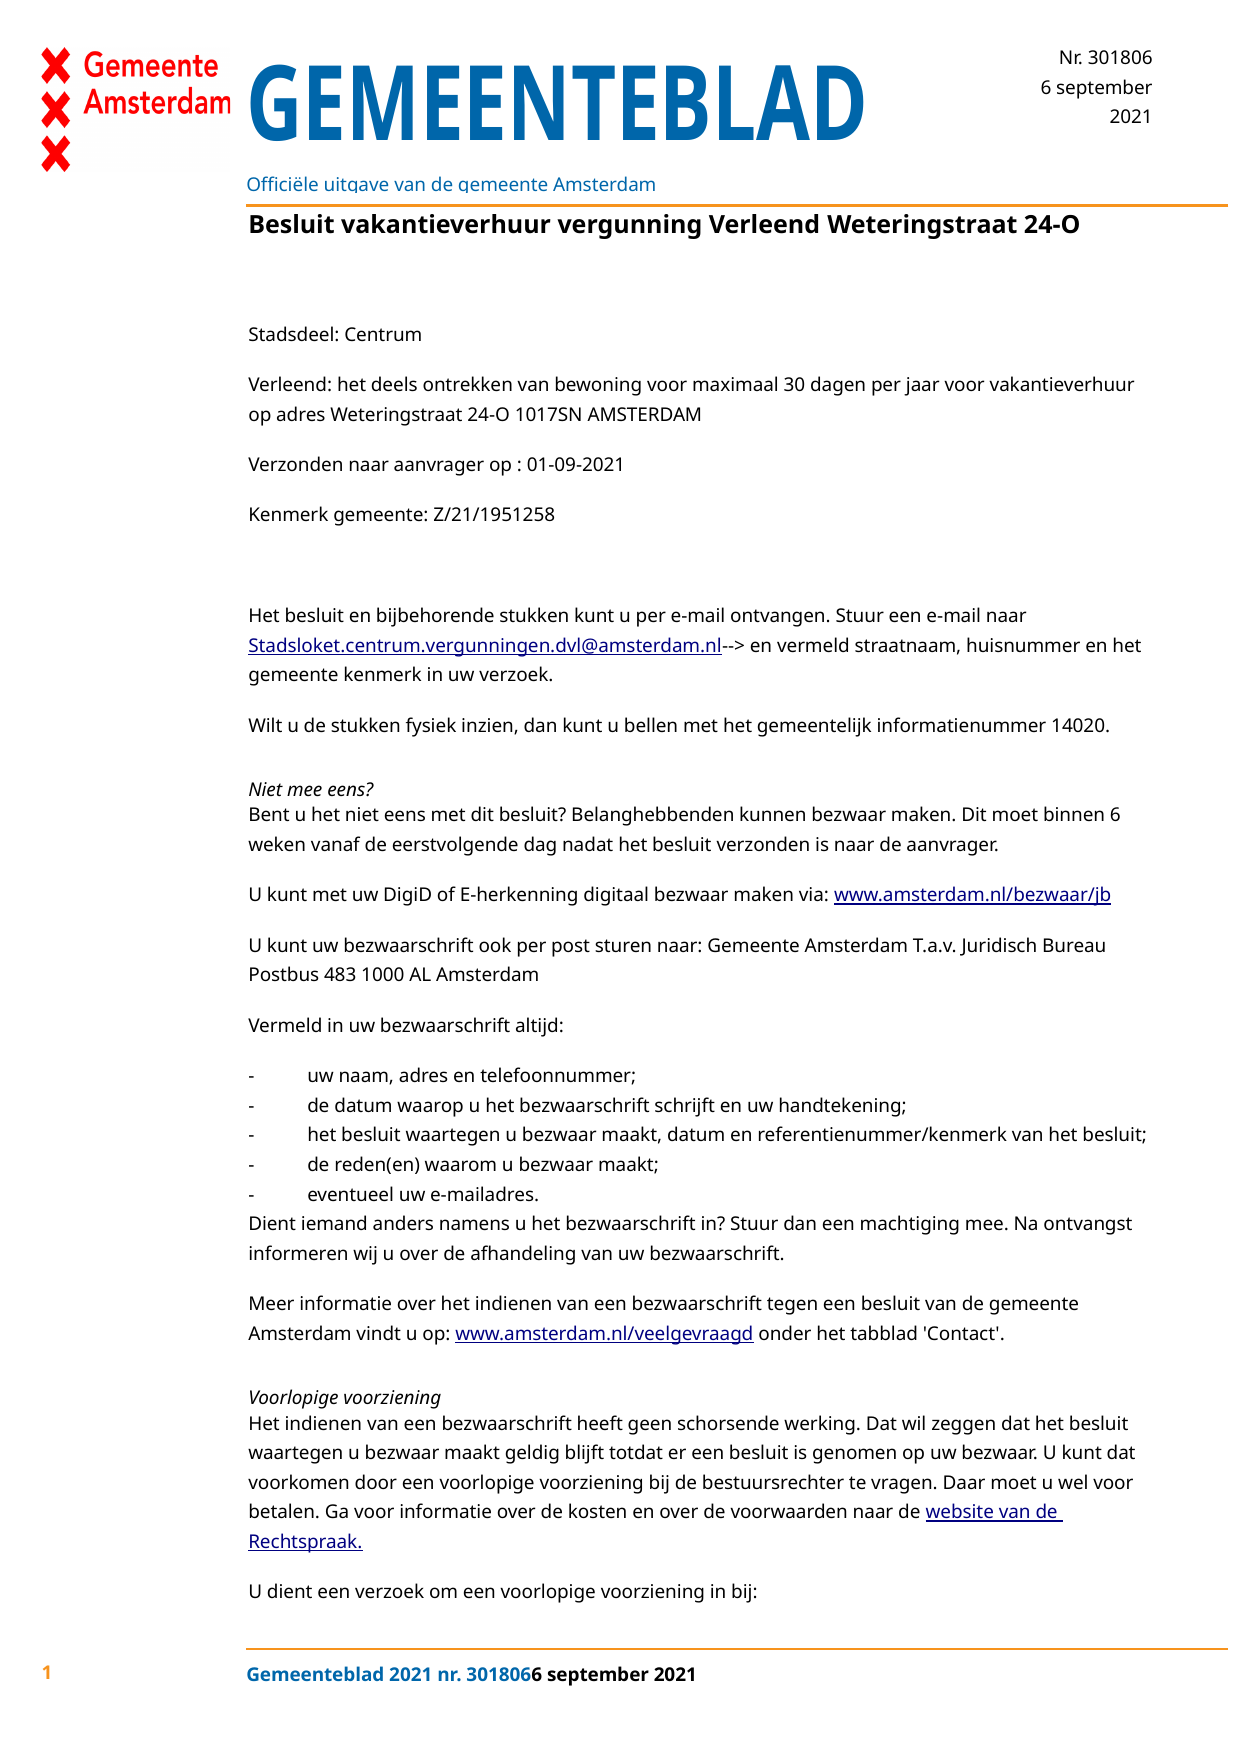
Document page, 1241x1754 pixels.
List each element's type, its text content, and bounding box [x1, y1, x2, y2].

text Kenmerk gemeente: Z/21/1951258 [248, 502, 1152, 527]
text Besluit vakantieverhuur vergunning Verleend Weteringstraat 24-O [248, 207, 1152, 241]
text Bent u het niet eens met dit besluit? Belanghebbenden kunnen bezwaar maken. Dit moet binnen 6 weken vanaf de eerstvolgende dag nadat het besluit verzonden is naar de aanvrager. [248, 802, 1152, 857]
text U dient een verzoek om een voorlopige voorziening in bij: [248, 1578, 1152, 1604]
text Het besluit en bijbehorende stukken kunt u per e-mail ontvangen. Stuur een e-mail naar Stadsloket.centrum.vergunningen.dvl@amsterdam.nl--> en vermeld straatnaam, huisnummer en het gemeente kenmerk in uw verzoek. [248, 602, 1152, 687]
text Verzonden naar aanvrager op : 01-09-2021 [248, 451, 1152, 477]
text Verleend: het deels ontrekken van bewoning voor maximaal 30 dagen per jaar voor vakantieverhuur op adres Weteringstraat 24-O 1017SN AMSTERDAM [248, 371, 1152, 426]
text Dient iemand anders namens u het bezwaarschrift in? Stuur dan een machtiging mee. Na ontvangst informeren wij u over de afhandeling van uw bezwaarschrift. [248, 1210, 1152, 1266]
text Stadsdeel: Centrum [248, 321, 1152, 346]
text Wilt u de stukken fysiek inzien, dan kunt u bellen met het gemeentelijk informatienummer 14020. [248, 712, 1152, 738]
list de datum waarop u het bezwaarschrift schrijft en uw handtekening; [248, 1092, 1152, 1118]
text Voorlopige voorziening [248, 1384, 1152, 1410]
list eventueel uw e-mailadres. [248, 1181, 1152, 1207]
text Vermeld in uw bezwaarschrift altijd: [248, 1012, 1152, 1038]
text Niet mee eens? [248, 776, 1152, 802]
text Het indienen van een bezwaarschrift heeft geen schorsende werking. Dat wil zeggen dat het besluit waartegen u bezwaar maakt geldig blijft totdat er een besluit is genomen op uw bezwaar. U kunt dat voorkomen door een voorlopige voorziening bij de bestuursrechter te vragen. Daar moet u wel voor betalen. Ga voor informatie over de kosten en over de voorwaarden naar de website van de Rechtspraak. [248, 1410, 1152, 1554]
text Meer informatie over het indienen van een bezwaarschrift tegen een besluit van de gemeente Amsterdam vindt u op: www.amsterdam.nl/veelgevraagd onder het tabblad 'Contact'. [248, 1290, 1152, 1346]
list het besluit waartegen u bezwaar maakt, datum en referentienummer/kenmerk van het besluit; [248, 1122, 1152, 1147]
list uw naam, adres en telefoonnummer; [248, 1062, 1152, 1088]
picture [41, 47, 231, 172]
text U kunt uw bezwaarschrift ook per post sturen naar: Gemeente Amsterdam T.a.v. Juridisch Bureau Postbus 483 1000 AL Amsterdam [248, 932, 1152, 987]
list de reden(en) waarom u bezwaar maakt; [248, 1151, 1152, 1177]
text U kunt met uw DigiD of E-herkenning digitaal bezwaar maken via: www.amsterdam.nl/bezwaar/jb [248, 882, 1152, 907]
